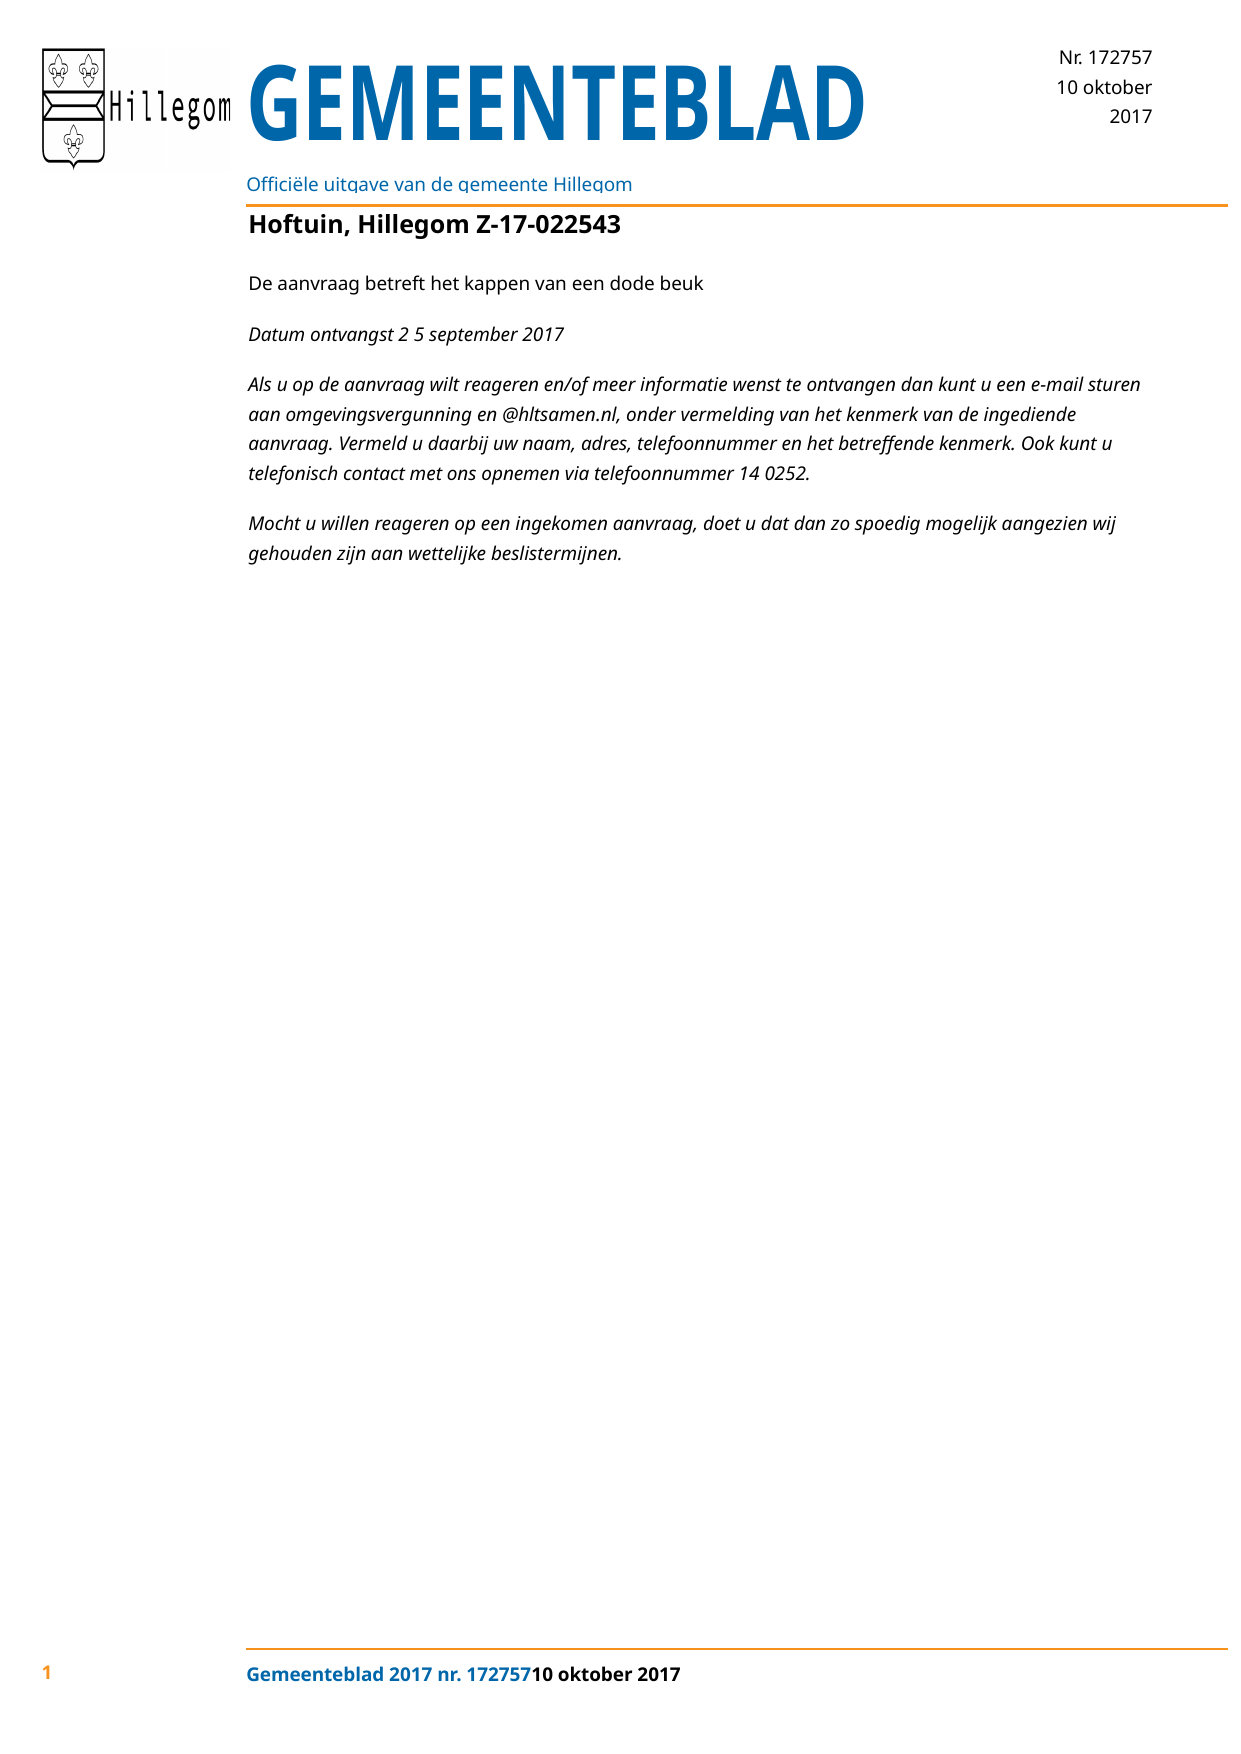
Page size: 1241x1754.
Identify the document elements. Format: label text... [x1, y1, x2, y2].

picture [41, 47, 231, 172]
text Mocht u willen reageren op een ingekomen aanvraag, doet u dat dan zo spoedig mogelijk aangezien wij gehouden zijn aan wettelijke beslistermijnen. [248, 510, 1152, 566]
text Als u op de aanvraag wilt reageren en/of meer informatie wenst te ontvangen dan kunt u een e-mail sturen aan omgevingsvergunning en @hltsamen.nl, onder vermelding van het kenmerk van de ingediende aanvraag. Vermeld u daarbij uw naam, adres, telefoonnummer en het betreffende kenmerk. Ook kunt u telefonisch contact met ons opnemen via telefoonnummer 14 0252. [248, 371, 1152, 486]
text Hoftuin, Hillegom Z-17-022543 [248, 207, 1152, 241]
text De aanvraag betreft het kappen van een dode beuk [248, 270, 1152, 296]
text Datum ontvangst 2 5 september 2017 [248, 321, 1152, 346]
